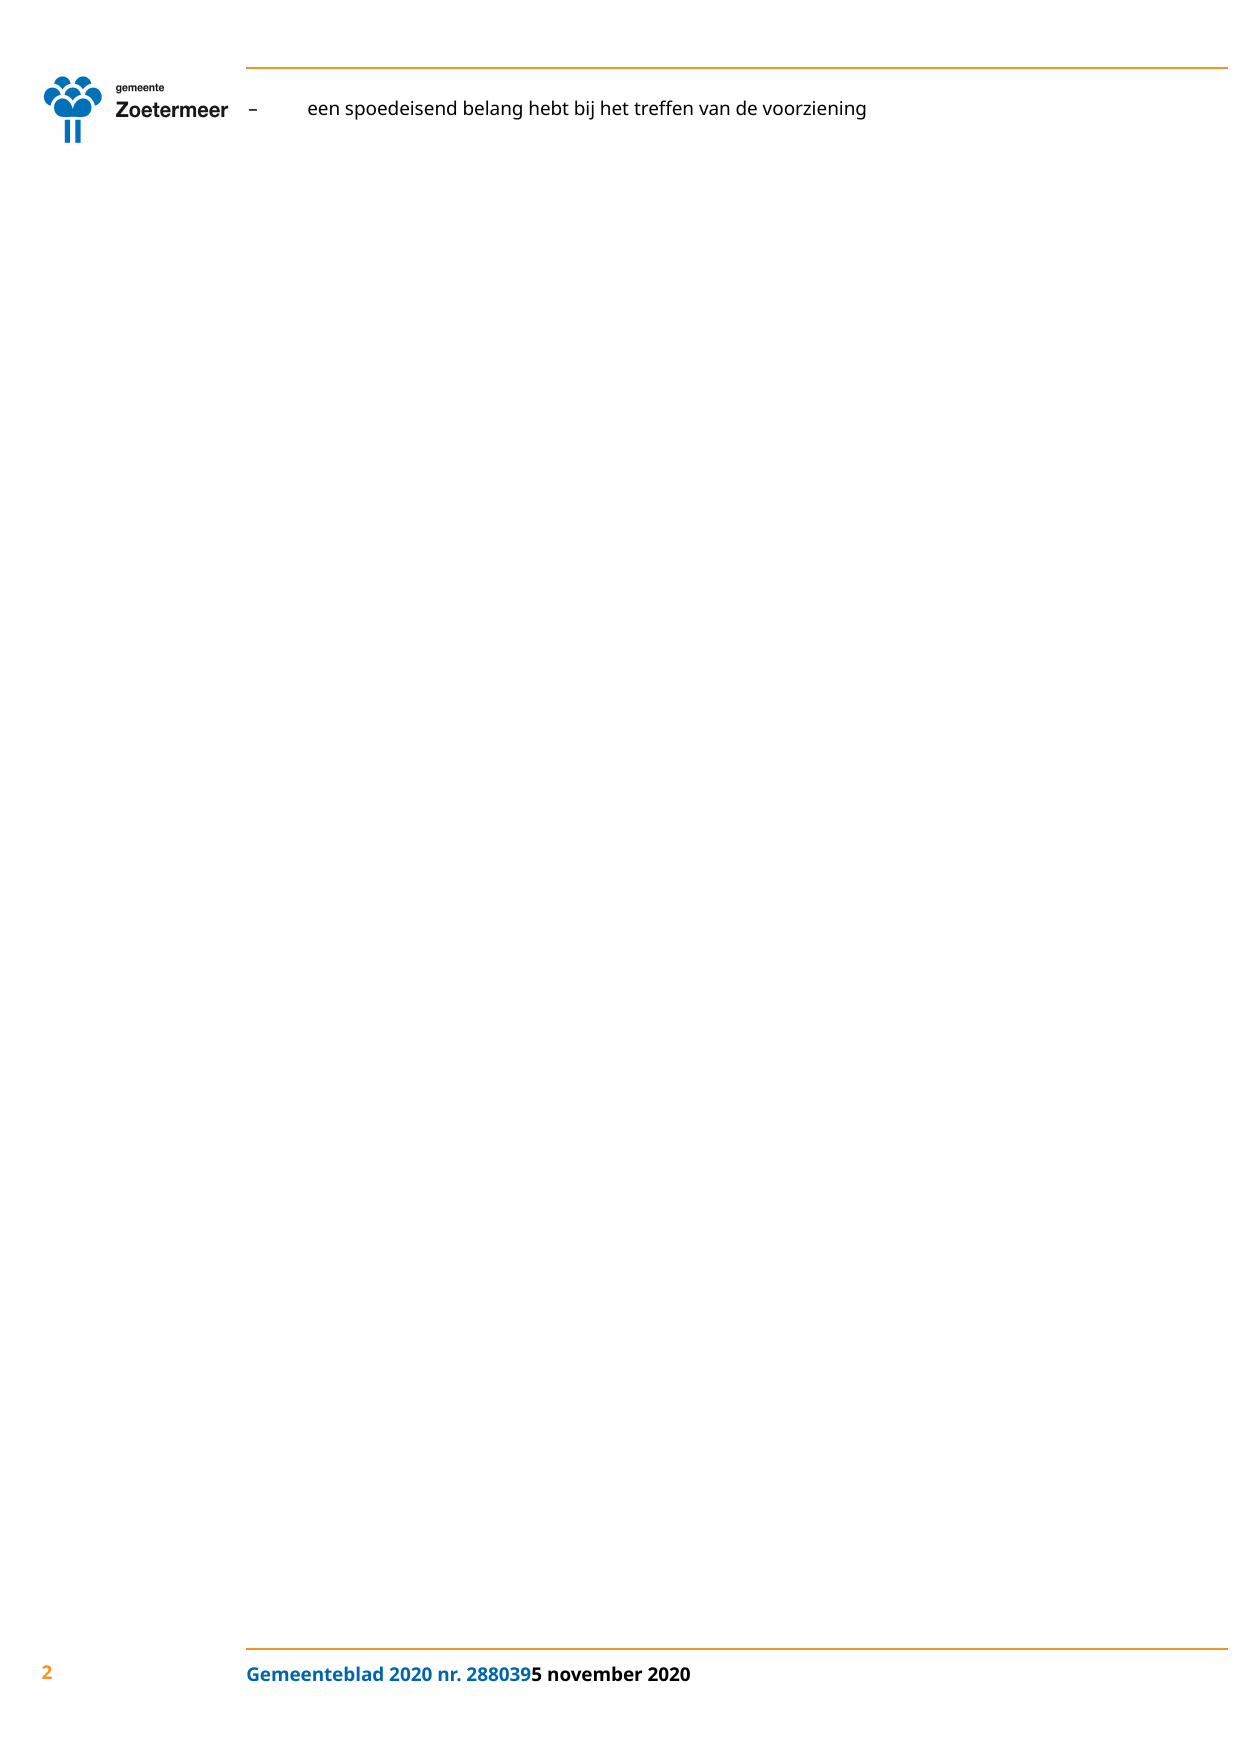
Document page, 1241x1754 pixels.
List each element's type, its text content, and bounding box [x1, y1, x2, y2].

picture [41, 47, 231, 172]
list een spoedeisend belang hebt bij het treffen van de voorziening [248, 95, 1152, 121]
